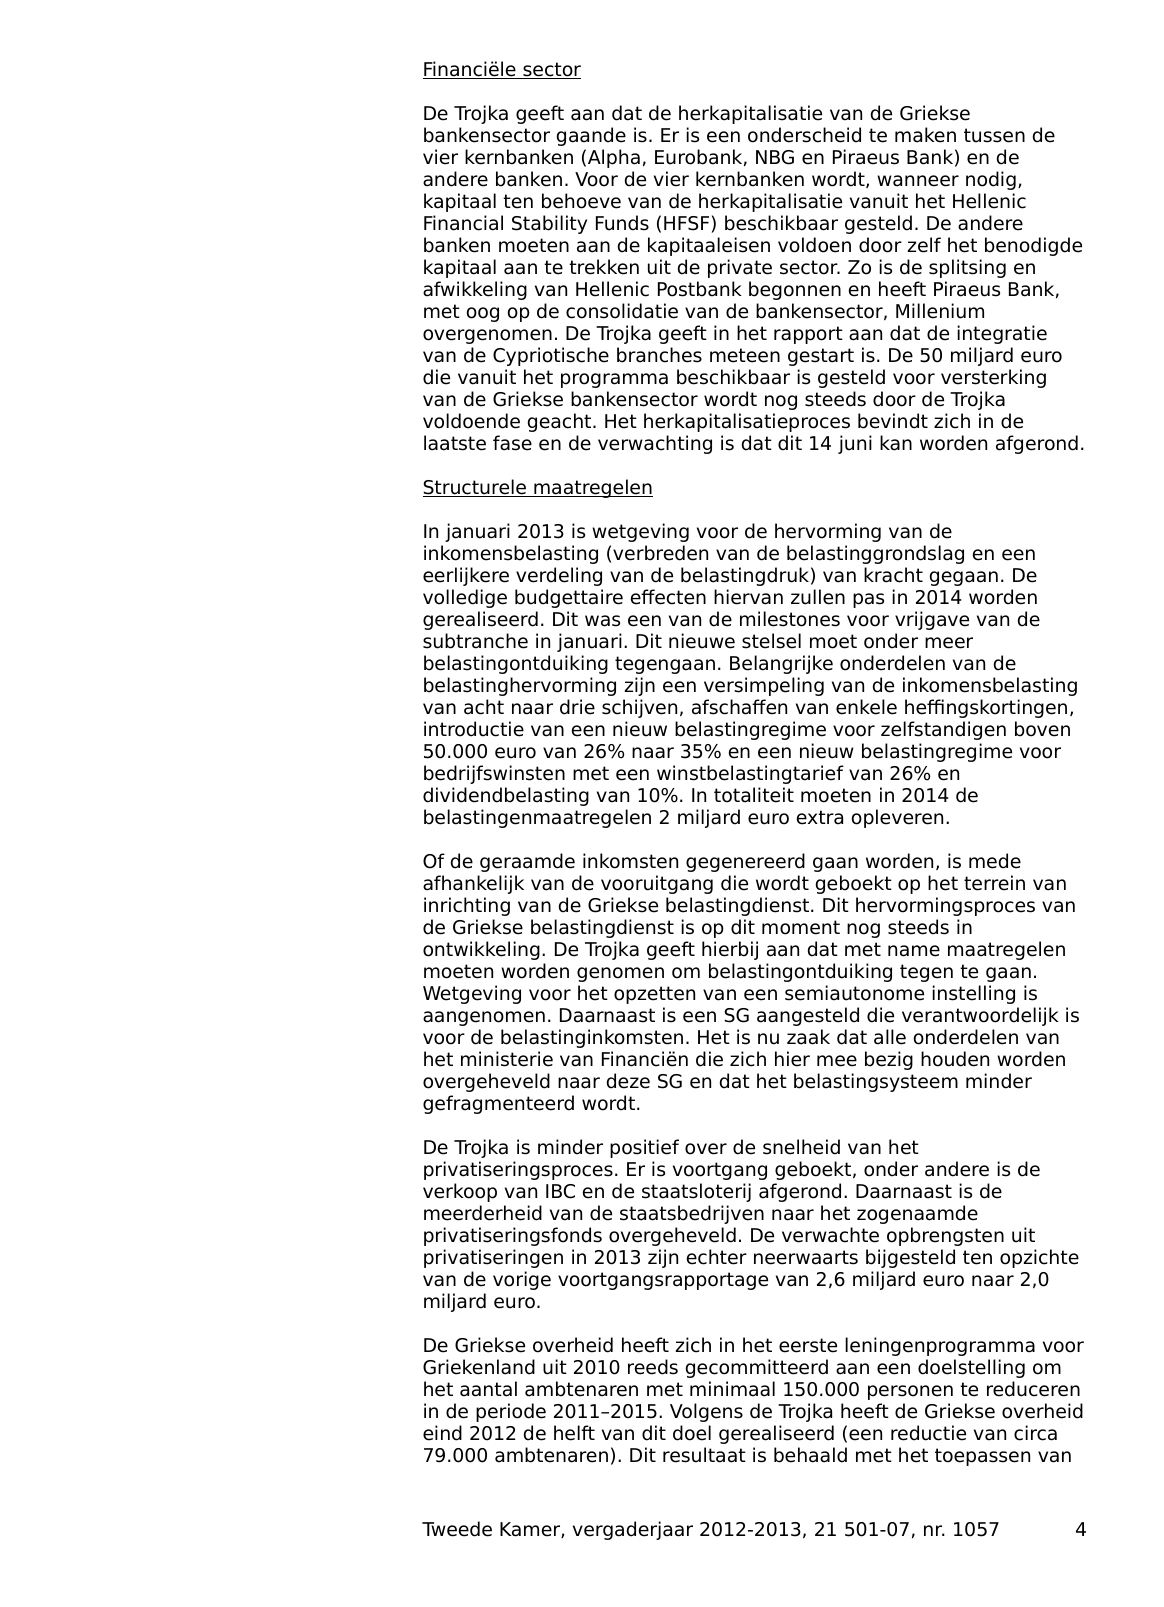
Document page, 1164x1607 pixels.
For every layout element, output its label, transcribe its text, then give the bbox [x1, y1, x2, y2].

text In januari 2013 is wetgeving voor de hervorming van de inkomensbelasting (verbreden van de belastinggrondslag en een eerlijkere verdeling van de belastingdruk) van kracht gegaan. De volledige budgettaire effecten hiervan zullen pas in 2014 worden gerealiseerd. Dit was een van de milestones voor vrijgave van de subtranche in januari. Dit nieuwe stelsel moet onder meer belastingontduiking tegengaan. Belangrijke onderdelen van de belastinghervorming zijn een versimpeling van de inkomensbelasting van acht naar drie schijven, afschaffen van enkele heffingskortingen, introductie van een nieuw belastingregime voor zelfstandigen boven 50.000 euro van 26% naar 35% en een nieuw belastingregime voor bedrijfswinsten met een winstbelastingtarief van 26% en dividendbelasting van 10%. In totaliteit moeten in 2014 de belastingenmaatregelen 2 miljard euro extra opleveren. [422, 521, 1087, 829]
subtitle Structurele maatregelen [422, 477, 1087, 499]
text Of de geraamde inkomsten gegenereerd gaan worden, is mede afhankelijk van de vooruitgang die wordt geboekt op het terrein van inrichting van de Griekse belastingdienst. Dit hervormingsproces van de Griekse belastingdienst is op dit moment nog steeds in ontwikkeling. De Trojka geeft hierbij aan dat met name maatregelen moeten worden genomen om belastingontduiking tegen te gaan. Wetgeving voor het opzetten van een semiautonome instelling is aangenomen. Daarnaast is een SG aangesteld die verantwoordelijk is voor de belastinginkomsten. Het is nu zaak dat alle onderdelen van het ministerie van Financiën die zich hier mee bezig houden worden overgeheveld naar deze SG en dat het belastingsysteem minder gefragmenteerd wordt. [422, 851, 1087, 1115]
subtitle Financiële sector [422, 59, 1087, 81]
text De Trojka geeft aan dat de herkapitalisatie van de Griekse bankensector gaande is. Er is een onderscheid te maken tussen de vier kernbanken (Alpha, Eurobank, NBG en Piraeus Bank) en de andere banken. Voor de vier kernbanken wordt, wanneer nodig, kapitaal ten behoeve van de herkapitalisatie vanuit het Hellenic Financial Stability Funds (HFSF) beschikbaar gesteld. De andere banken moeten aan de kapitaaleisen voldoen door zelf het benodigde kapitaal aan te trekken uit de private sector. Zo is de splitsing en afwikkeling van Hellenic Postbank begonnen en heeft Piraeus Bank, met oog op de consolidatie van de bankensector, Millenium overgenomen. De Trojka geeft in het rapport aan dat de integratie van de Cypriotische branches meteen gestart is. De 50 miljard euro die vanuit het programma beschikbaar is gesteld voor versterking van de Griekse bankensector wordt nog steeds door de Trojka voldoende geacht. Het herkapitalisatieproces bevindt zich in de laatste fase en de verwachting is dat dit 14 juni kan worden afgerond. [422, 103, 1087, 455]
text De Trojka is minder positief over de snelheid van het privatiseringsproces. Er is voortgang geboekt, onder andere is de verkoop van IBC en de staatsloterij afgerond. Daarnaast is de meerderheid van de staatsbedrijven naar het zogenaamde privatiseringsfonds overgeheveld. De verwachte opbrengsten uit privatiseringen in 2013 zijn echter neerwaarts bijgesteld ten opzichte van de vorige voortgangsrapportage van 2,6 miljard euro naar 2,0 miljard euro. [422, 1137, 1087, 1313]
text De Griekse overheid heeft zich in het eerste leningenprogramma voor Griekenland uit 2010 reeds gecommitteerd aan een doelstelling om het aantal ambtenaren met minimaal 150.000 personen te reduceren in de periode 2011–2015. Volgens de Trojka heeft de Griekse overheid eind 2012 de helft van dit doel gerealiseerd (een reductie van circa 79.000 ambtenaren). Dit resultaat is behaald met het toepassen van [422, 1335, 1087, 1467]
